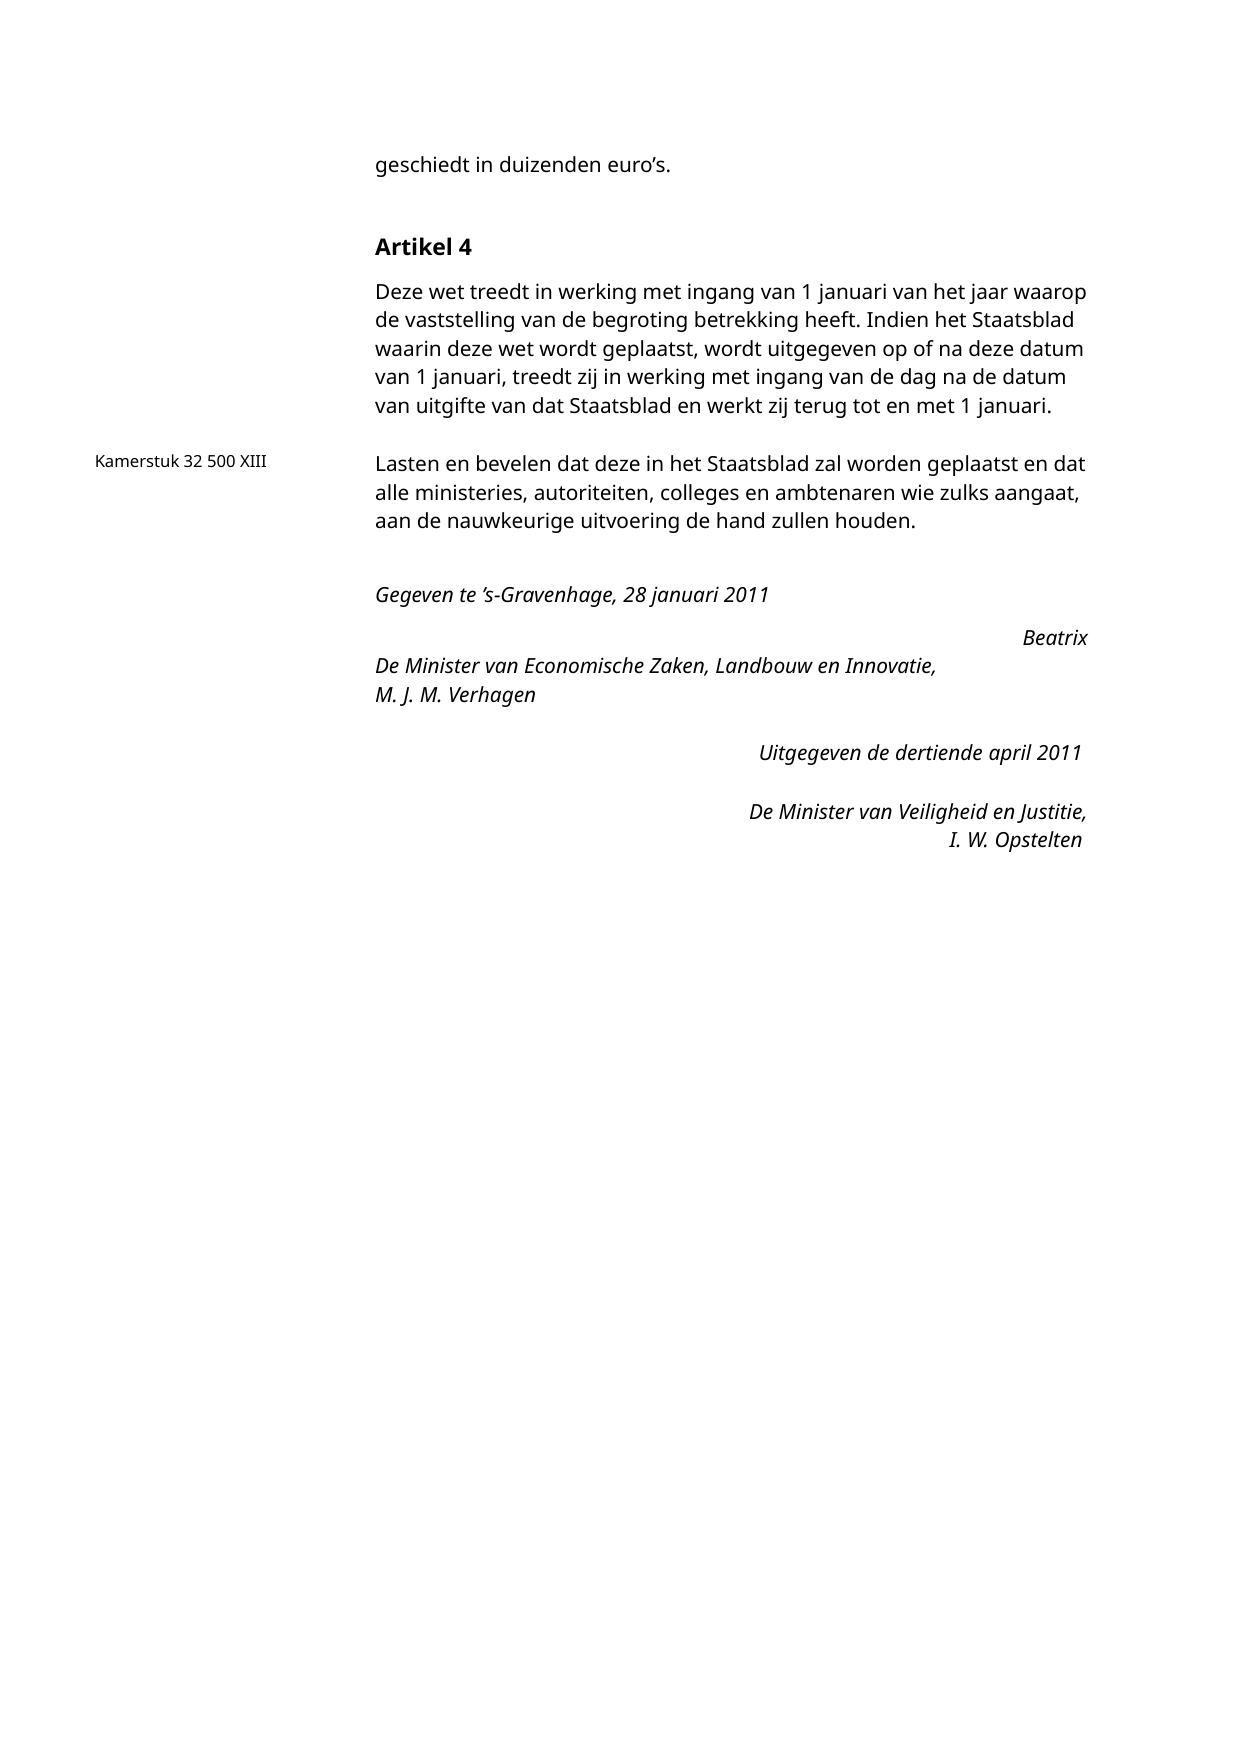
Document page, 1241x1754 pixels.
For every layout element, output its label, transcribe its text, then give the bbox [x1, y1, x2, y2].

text Beatrix [375, 623, 1090, 652]
text De Minister van Veiligheid en Justitie, [375, 797, 1090, 825]
text I. W. Opstelten [375, 825, 1090, 854]
subtitle Artikel 4 [375, 231, 1090, 262]
text De Minister van Economische Zaken, Landbouw en Innovatie, [375, 652, 1090, 680]
text Deze wet treedt in werking met ingang van 1 januari van het jaar waarop de vaststelling van de begroting betrekking heeft. Indien het Staatsblad waarin deze wet wordt geplaatst, wordt uitgegeven op of na deze datum van 1 januari, treedt zij in werking met ingang van de dag na de datum van uitgifte van dat Staatsblad en werkt zij terug tot en met 1 januari. [375, 277, 1090, 419]
text Uitgegeven de dertiende april 2011 [375, 738, 1090, 767]
text M. J. M. Verhagen [375, 680, 1090, 708]
text geschiedt in duizenden euro’s. [375, 150, 1090, 178]
text Kamerstuk 32 500 XIII [94, 449, 328, 472]
text Lasten en bevelen dat deze in het Staatsblad zal worden geplaatst en dat alle ministeries, autoriteiten, colleges en ambtenaren wie zulks aangaat, aan de nauwkeurige uitvoering de hand zullen houden. [375, 449, 1090, 535]
text Gegeven te ’s-Gravenhage, 28 januari 2011 [375, 580, 1090, 608]
